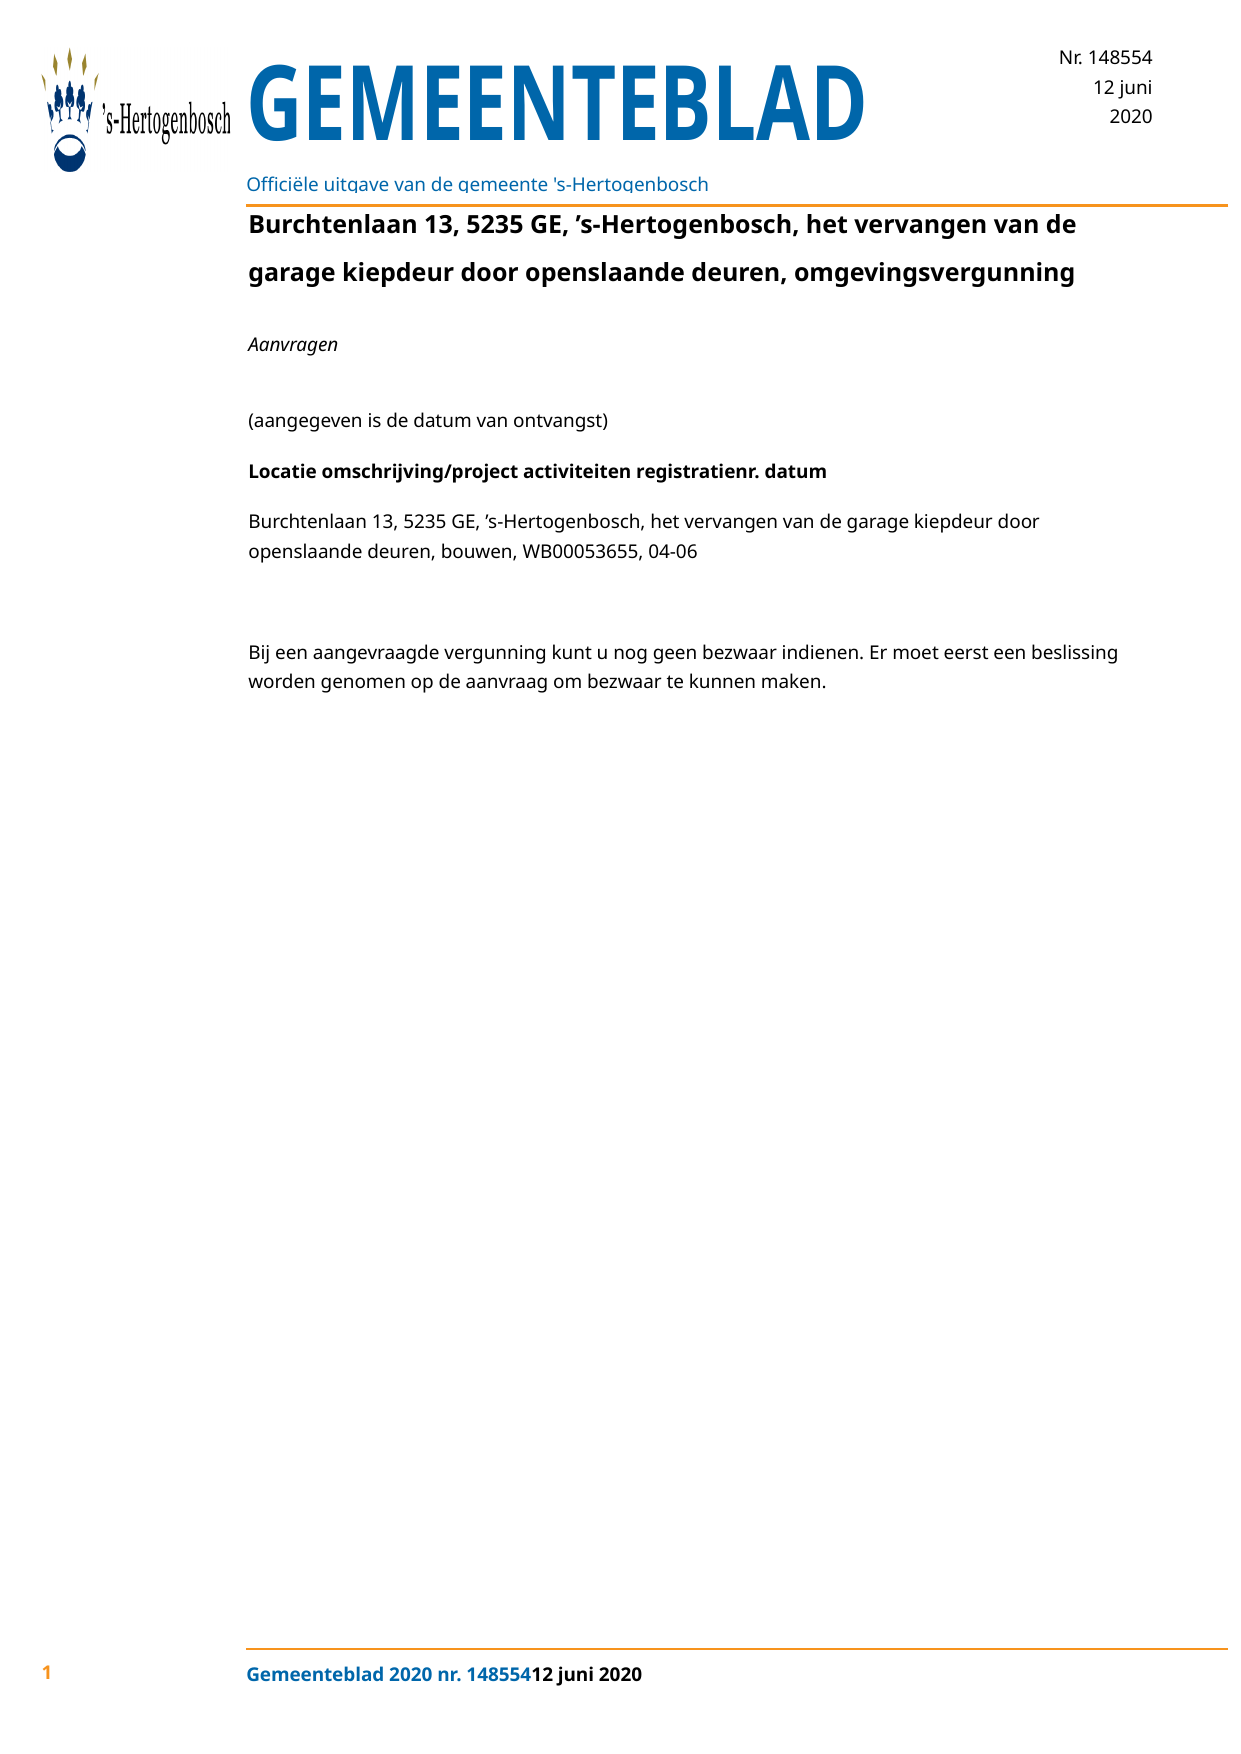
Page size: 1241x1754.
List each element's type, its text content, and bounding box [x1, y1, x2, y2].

text Burchtenlaan 13, 5235 GE, ’s-Hertogenbosch, het vervangen van de garage kiepdeur door openslaande deuren, omgevingsvergunning [248, 207, 1152, 288]
text (aangegeven is de datum van ontvangst) [248, 408, 1152, 433]
text Locatie omschrijving/project activiteiten registratienr. datum [248, 458, 1152, 484]
text Bij een aangevraagde vergunning kunt u nog geen bezwaar indienen. Er moet eerst een beslissing worden genomen op de aanvraag om bezwaar te kunnen maken. [248, 639, 1152, 694]
picture [41, 47, 231, 172]
text Aanvragen [248, 331, 1152, 357]
text Burchtenlaan 13, 5235 GE, ’s-Hertogenbosch, het vervangen van de garage kiepdeur door openslaande deuren, bouwen, WB00053655, 04-06 [248, 508, 1152, 564]
